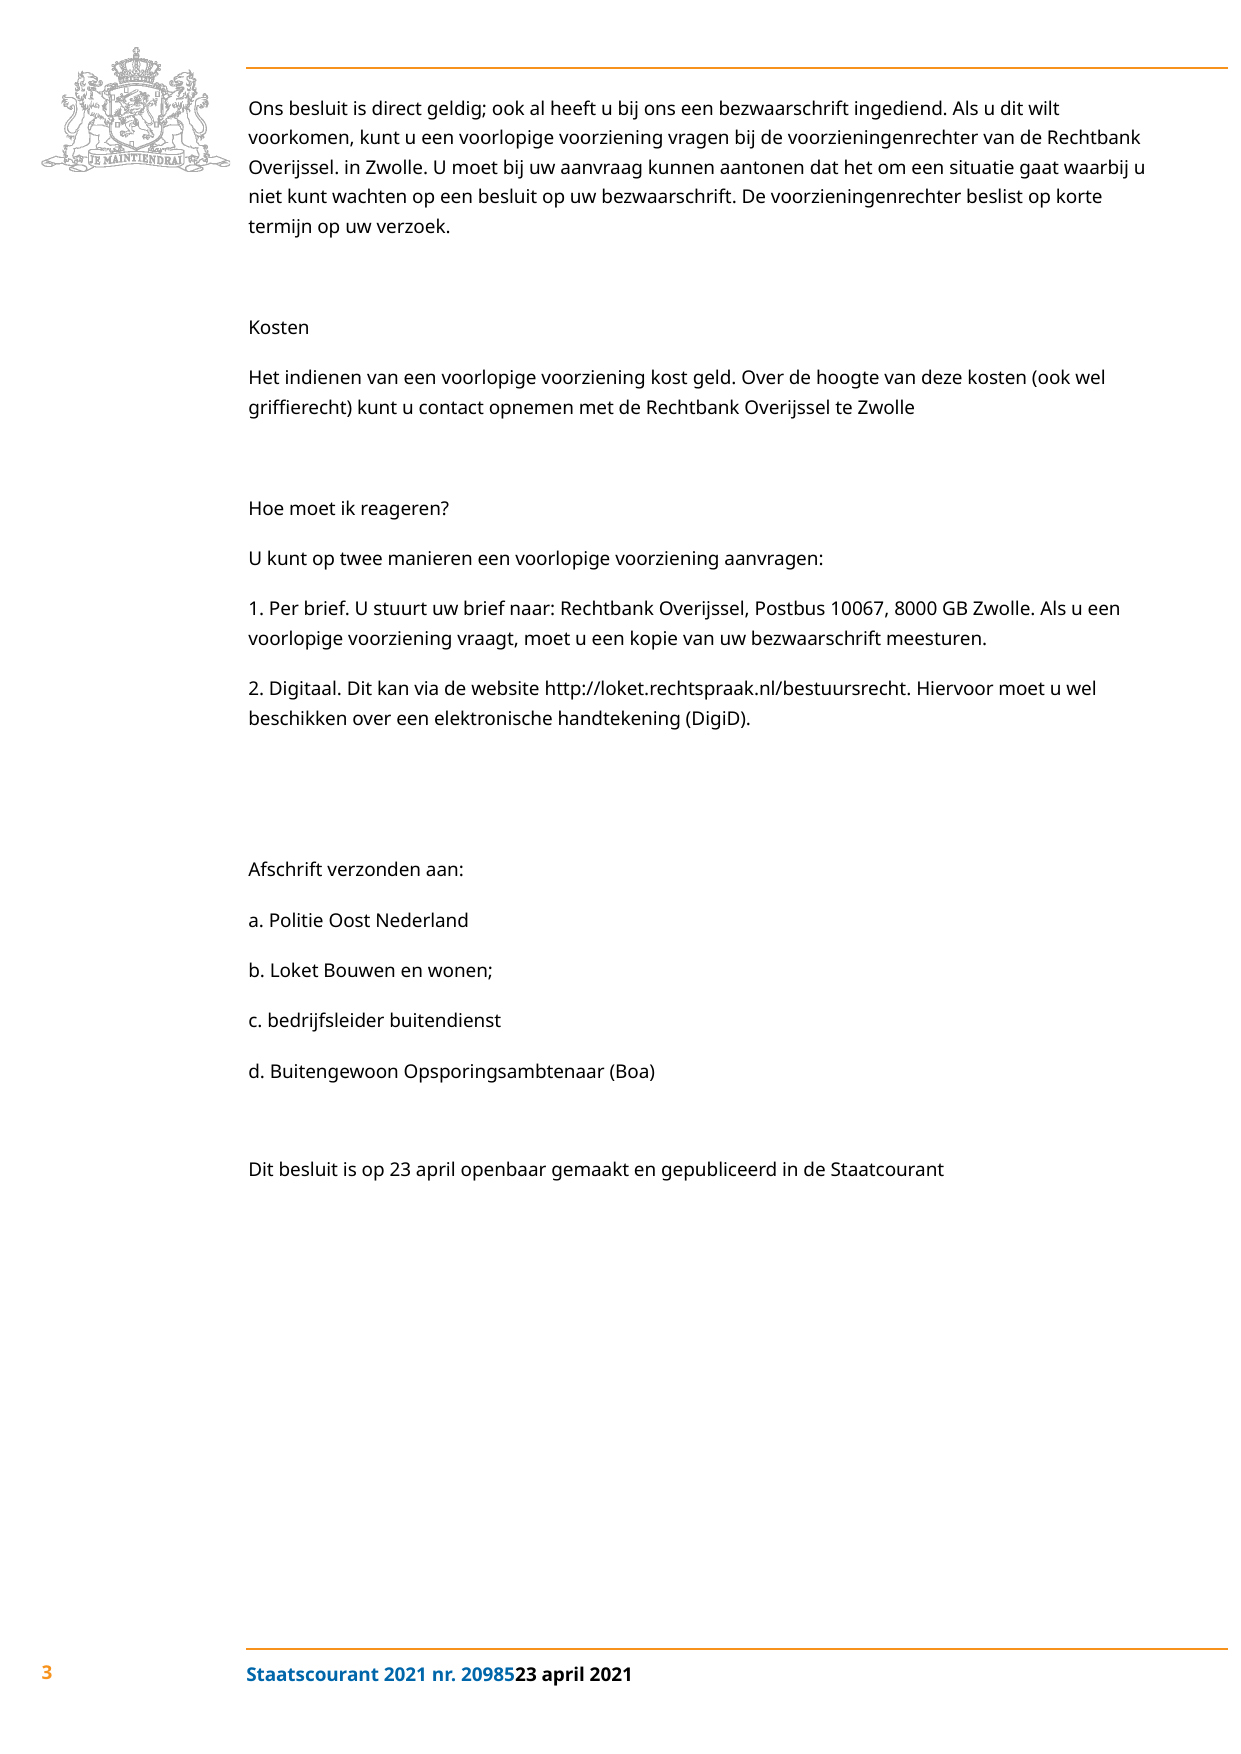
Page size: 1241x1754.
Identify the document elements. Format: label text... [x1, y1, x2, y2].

text Kosten [248, 314, 1152, 340]
text Ons besluit is direct geldig; ook al heeft u bij ons een bezwaarschrift ingediend. Als u dit wilt voorkomen, kunt u een voorlopige voorziening vragen bij de voorzieningenrechter van de Rechtbank Overijssel. in Zwolle. U moet bij uw aanvraag kunnen aantonen dat het om een situatie gaat waarbij u niet kunt wachten op een besluit op uw bezwaarschrift. De voorzieningenrechter beslist op korte termijn op uw verzoek. [248, 95, 1152, 239]
text c. bedrijfsleider buitendienst [248, 1008, 1152, 1033]
text b. Loket Bouwen en wonen; [248, 957, 1152, 983]
picture [41, 47, 231, 172]
text 2. Digitaal. Dit kan via de website http://loket.rechtspraak.nl/bestuursrecht. Hiervoor moet u wel beschikken over een elektronische handtekening (DigiD). [248, 676, 1152, 731]
text 1. Per brief. U stuurt uw brief naar: Rechtbank Overijssel, Postbus 10067, 8000 GB Zwolle. Als u een voorlopige voorziening vraagt, moet u een kopie van uw bezwaarschrift meesturen. [248, 596, 1152, 651]
text Het indienen van een voorlopige voorziening kost geld. Over de hoogte van deze kosten (ook wel griffierecht) kunt u contact opnemen met de Rechtbank Overijssel te Zwolle [248, 364, 1152, 420]
text Afschrift verzonden aan: [248, 856, 1152, 882]
text Hoe moet ik reageren? [248, 495, 1152, 521]
text Dit besluit is op 23 april openbaar gemaakt en gepubliceerd in de Staatcourant [248, 1156, 1152, 1182]
text U kunt op twee manieren een voorlopige voorziening aanvragen: [248, 545, 1152, 571]
text a. Politie Oost Nederland [248, 907, 1152, 933]
text d. Buitengewoon Opsporingsambtenaar (Boa) [248, 1058, 1152, 1084]
